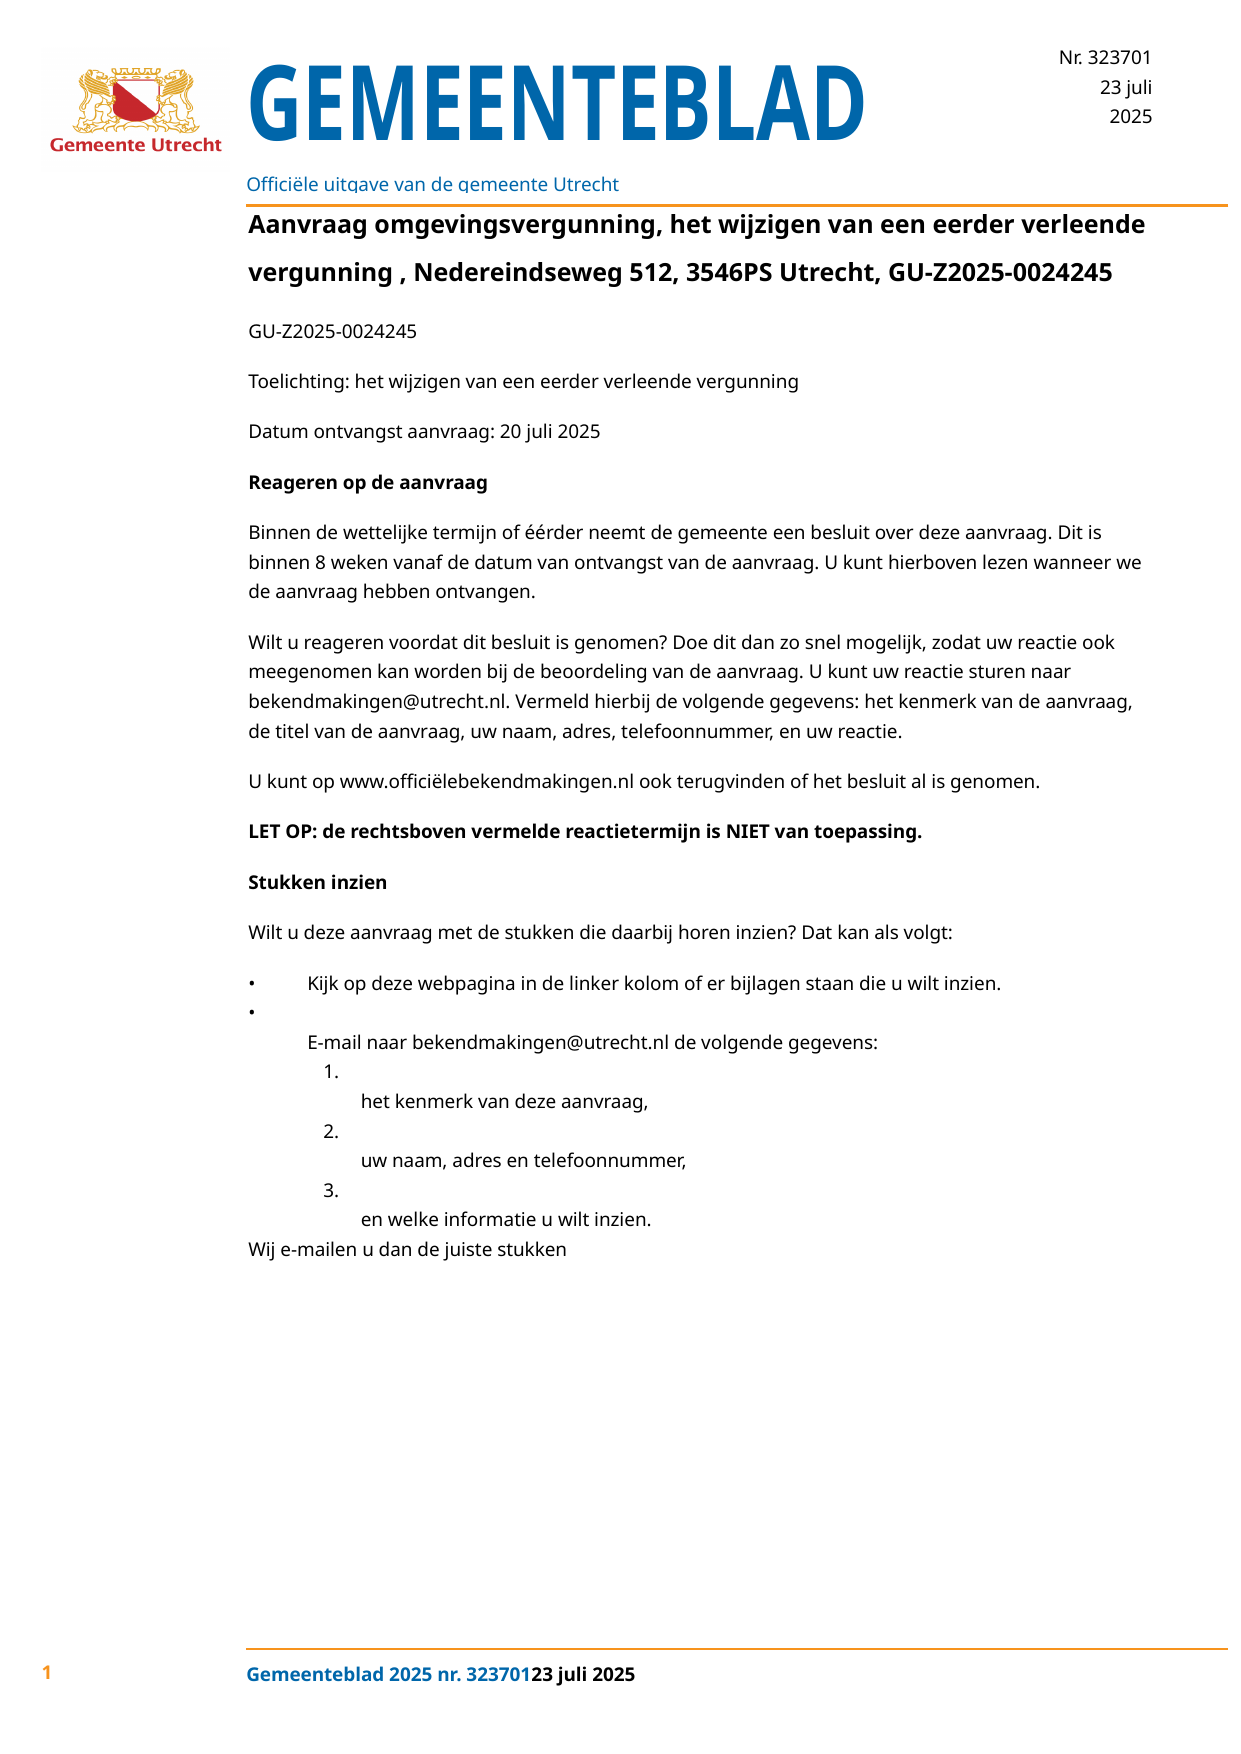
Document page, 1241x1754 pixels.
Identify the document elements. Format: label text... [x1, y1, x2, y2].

text Stukken inzien [248, 869, 1152, 895]
text U kunt op www.officiëlebekendmakingen.nl ook terugvinden of het besluit al is genomen. [248, 768, 1152, 794]
text Wilt u reageren voordat dit besluit is genomen? Doe dit dan zo snel mogelijk, zodat uw reactie ook meegenomen kan worden bij de beoordeling van de aanvraag. U kunt uw reactie sturen naar bekendmakingen@utrecht.nl. Vermeld hierbij de volgende gegevens: het kenmerk van de aanvraag, de titel van de aanvraag, uw naam, adres, telefoonnummer, en uw reactie. [248, 629, 1152, 744]
text Toelichting: het wijzigen van een eerder verleende vergunning [248, 368, 1152, 394]
list E-mail naar bekendmakingen@utrecht.nl de volgende gegevens: [248, 1029, 1152, 1055]
picture [41, 47, 231, 172]
text Binnen de wettelijke termijn of éérder neemt de gemeente een besluit over deze aanvraag. Dit is binnen 8 weken vanaf de datum van ontvangst van de aanvraag. U kunt hierboven lezen wanneer we de aanvraag hebben ontvangen. [248, 519, 1152, 604]
text GU-Z2025-0024245 [248, 318, 1152, 344]
text LET OP: de rechtsboven vermelde reactietermijn is NIET van toepassing. [248, 819, 1152, 844]
list het kenmerk van deze aanvraag, [323, 1088, 1152, 1114]
list uw naam, adres en telefoonnummer, [323, 1147, 1152, 1173]
list Kijk op deze webpagina in de linker kolom of er bijlagen staan die u wilt inzien. [248, 970, 1152, 996]
text Aanvraag omgevingsvergunning, het wijzigen van een eerder verleende vergunning , Nedereindseweg 512, 3546PS Utrecht, GU-Z2025-0024245 [248, 207, 1152, 288]
text Reageren op de aanvraag [248, 469, 1152, 495]
text Wij e-mailen u dan de juiste stukken [248, 1236, 1152, 1262]
text Datum ontvangst aanvraag: 20 juli 2025 [248, 419, 1152, 444]
list en welke informatie u wilt inzien. [323, 1207, 1152, 1232]
text Wilt u deze aanvraag met de stukken die daarbij horen inzien? Dat kan als volgt: [248, 919, 1152, 945]
